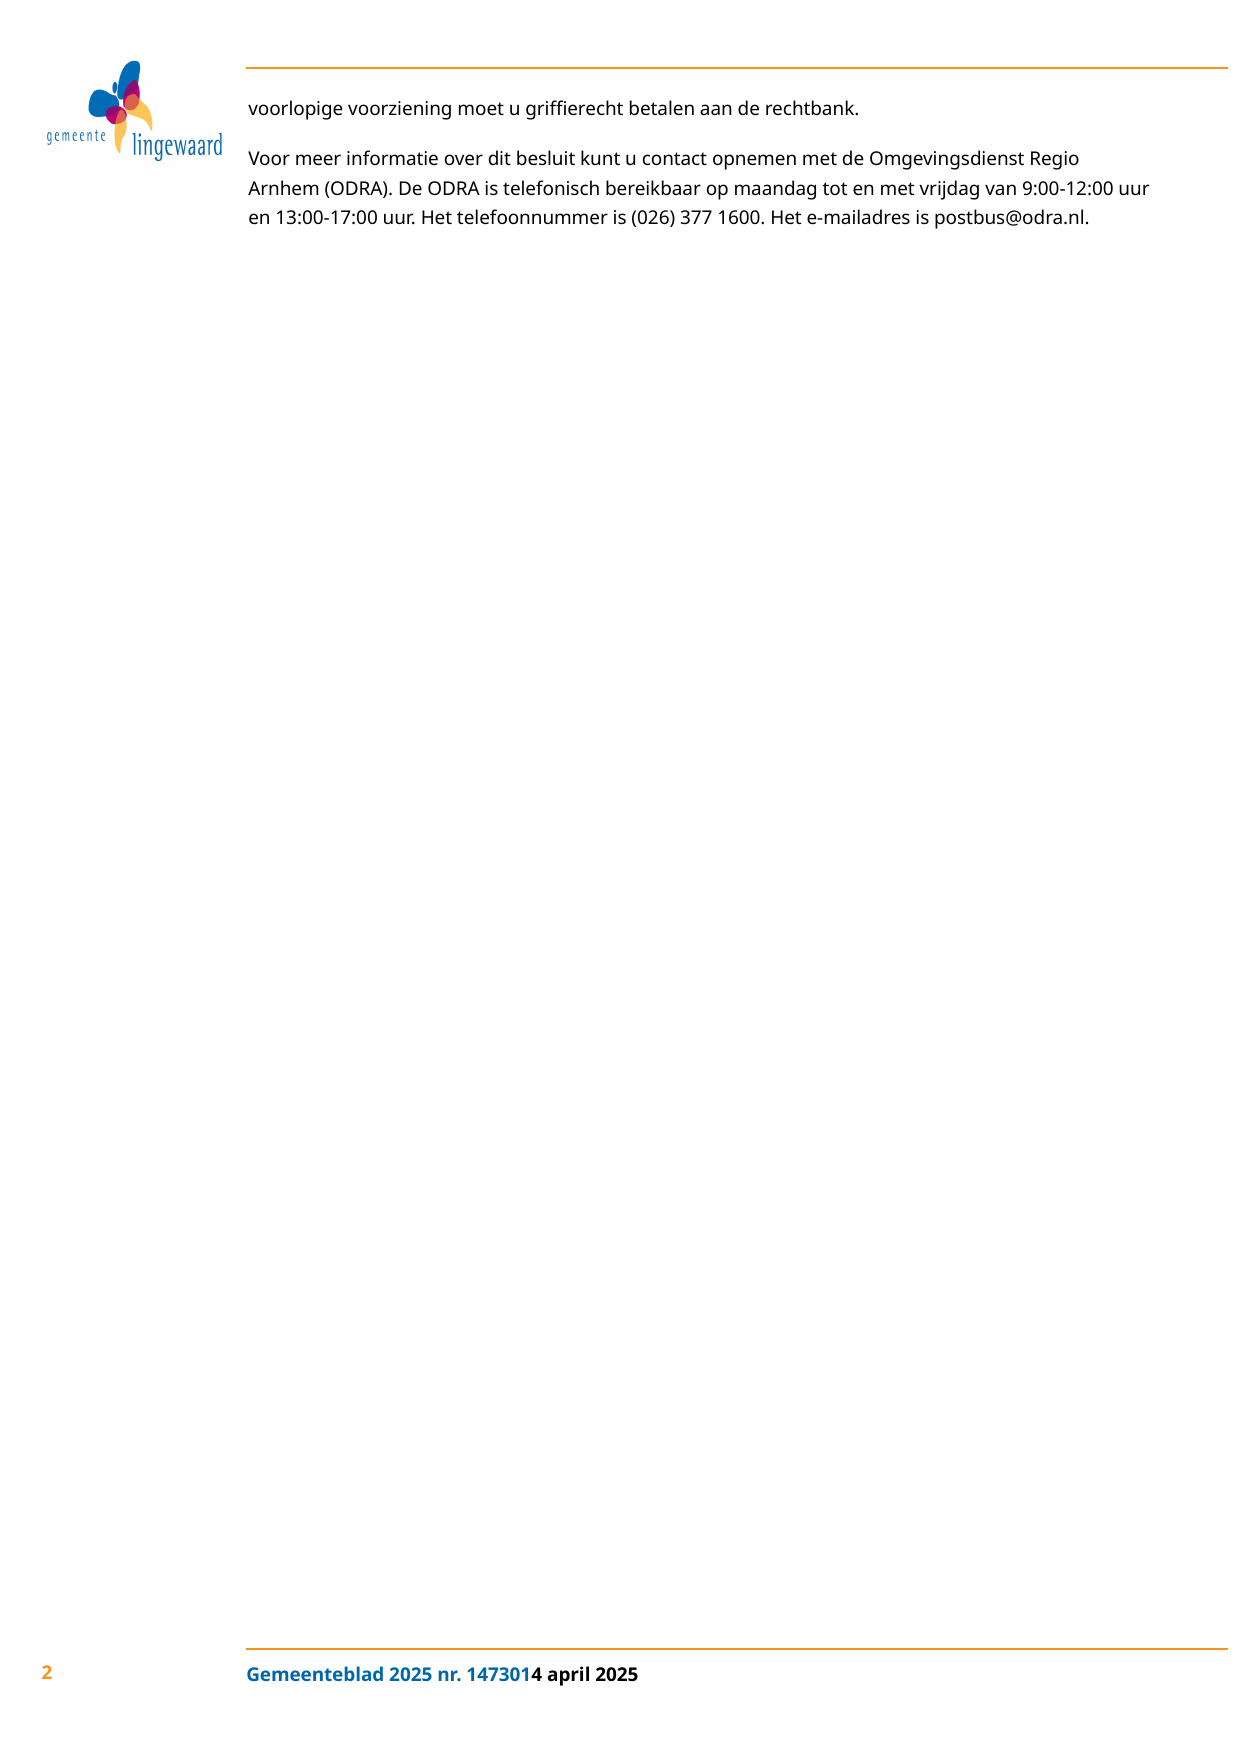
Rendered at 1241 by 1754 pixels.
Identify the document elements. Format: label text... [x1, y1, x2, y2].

picture [41, 47, 231, 172]
text Voor meer informatie over dit besluit kunt u contact opnemen met de Omgevingsdienst Regio Arnhem (ODRA). De ODRA is telefonisch bereikbaar op maandag tot en met vrijdag van 9:00-12:00 uur en 13:00-17:00 uur. Het telefoonnummer is (026) 377 1600. Het e-mailadres is postbus@odra.nl. [248, 145, 1152, 230]
text voorlopige voorziening moet u griffierecht betalen aan de rechtbank. [248, 95, 1152, 121]
